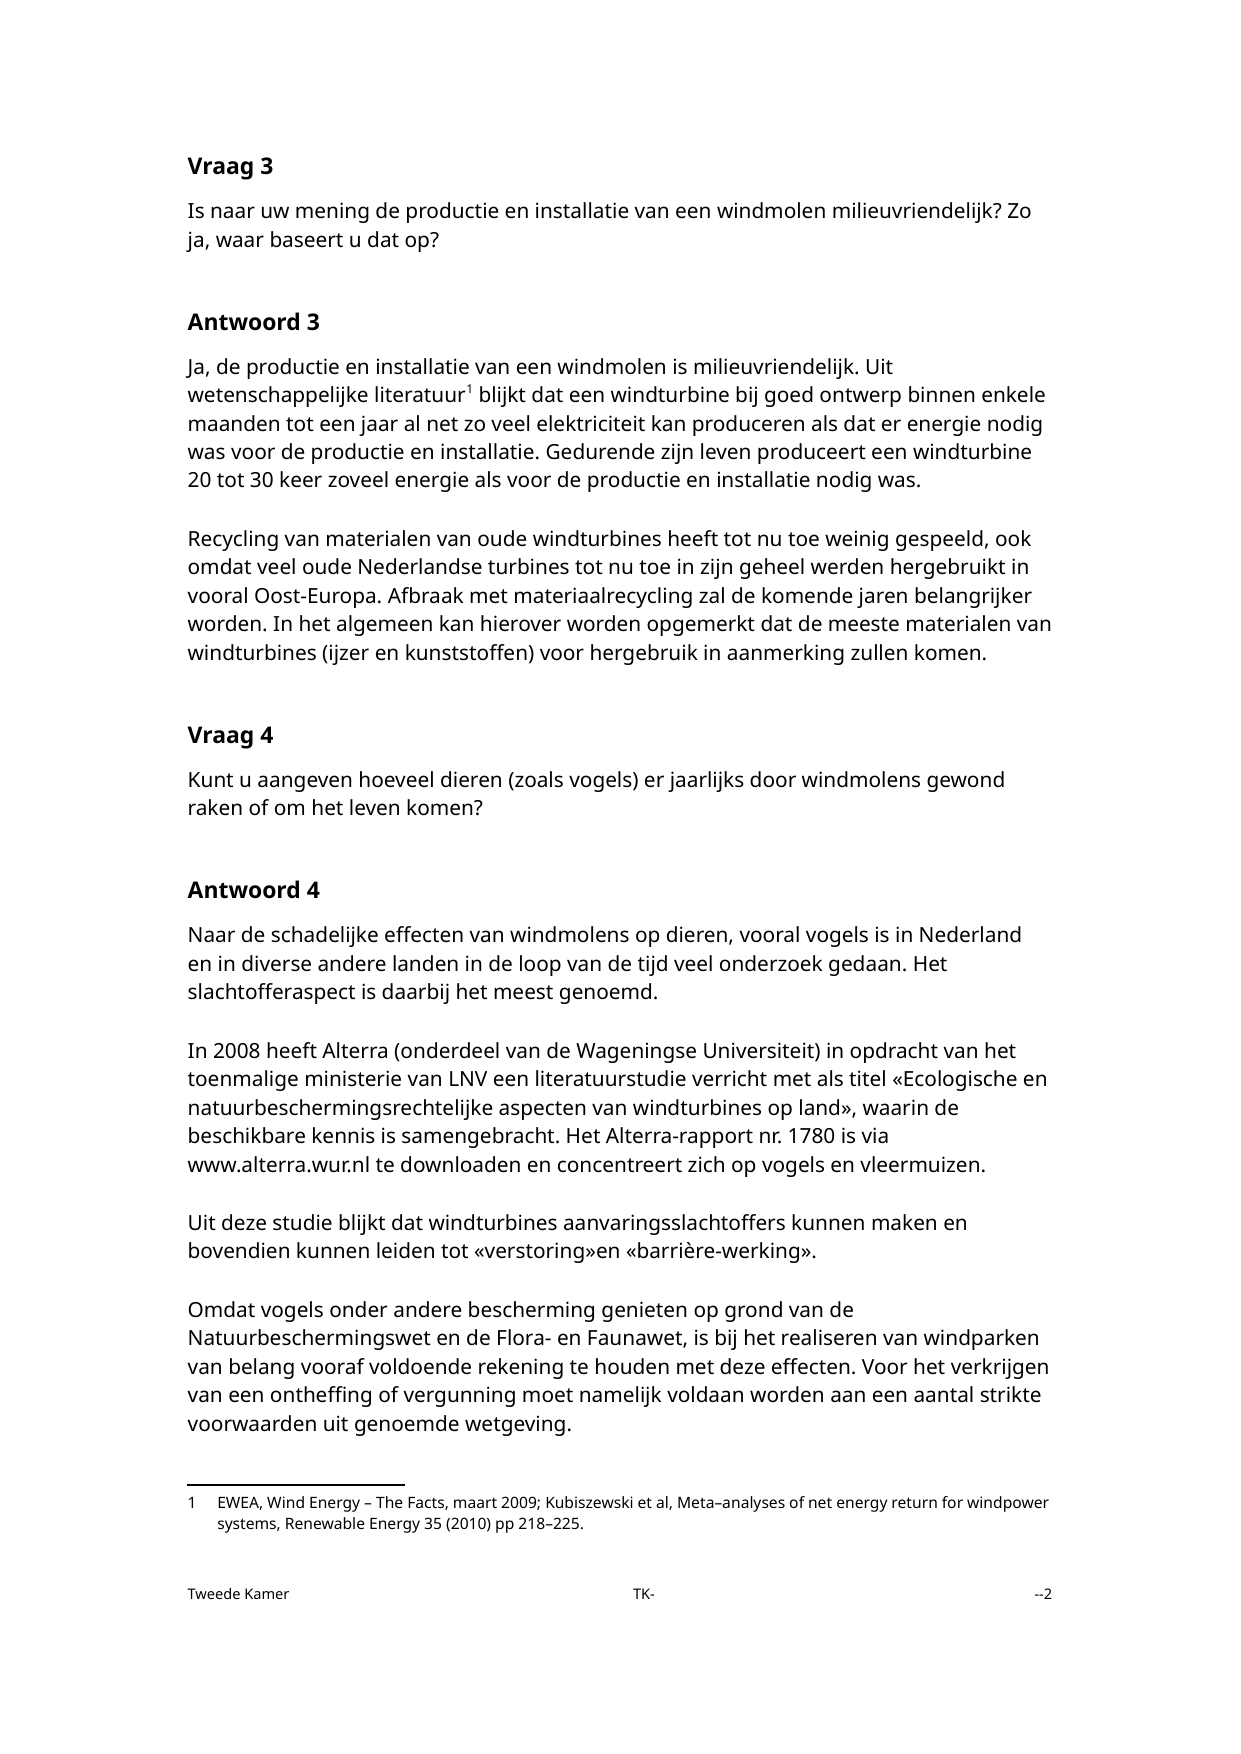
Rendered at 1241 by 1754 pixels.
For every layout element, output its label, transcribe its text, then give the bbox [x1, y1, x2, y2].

text Ja, de productie en installatie van een windmolen is milieuvriendelijk. Uit wetenschappelijke literatuur blijkt dat een windturbine bij goed ontwerp binnen enkele maanden tot een jaar al net zo veel elektriciteit kan produceren als dat er energie nodig was voor de productie en installatie. Gedurende zijn leven produceert een windturbine 20 tot 30 keer zoveel energie als voor de productie en installatie nodig was. [187, 352, 1053, 494]
text Omdat vogels onder andere bescherming genieten op grond van de Natuurbeschermingswet en de Flora- en Faunawet, is bij het realiseren van windparken van belang vooraf voldoende rekening te houden met deze effecten. Voor het verkrijgen van een ontheffing of vergunning moet namelijk voldaan worden aan een aantal strikte voorwaarden uit genoemde wetgeving. [187, 1295, 1053, 1437]
text Recycling van materialen van oude windturbines heeft tot nu toe weinig gespeeld, ook omdat veel oude Nederlandse turbines tot nu toe in zijn geheel werden hergebruikt in vooral Oost-Europa. Afbraak met materiaalrecycling zal de komende jaren belangrijker worden. In het algemeen kan hierover worden opgemerkt dat de meeste materialen van windturbines (ijzer en kunststoffen) voor hergebruik in aanmerking zullen komen. [187, 524, 1053, 666]
subtitle Antwoord 4 [187, 874, 1053, 906]
text Kunt u aangeven hoeveel dieren (zoals vogels) er jaarlijks door windmolens gewond raken of om het leven komen? [187, 765, 1053, 822]
text Is naar uw mening de productie en installatie van een windmolen milieuvriendelijk? Zo ja, waar baseert u dat op? [187, 196, 1053, 253]
subtitle Antwoord 3 [187, 306, 1053, 337]
text EWEA, Wind Energy – The Facts, maart 2009; Kubiszewski et al, Meta–analyses of net energy return for windpower systems, Renewable Energy 35 (2010) pp 218–225. [187, 1477, 1053, 1534]
text Naar de schadelijke effecten van windmolens op dieren, vooral vogels is in Nederland en in diverse andere landen in de loop van de tijd veel onderzoek gedaan. Het slachtofferaspect is daarbij het meest genoemd. [187, 921, 1053, 1006]
subtitle Vraag 3 [187, 150, 1053, 181]
text In 2008 heeft Alterra (onderdeel van de Wageningse Universiteit) in opdracht van het toenmalige ministerie van LNV een literatuurstudie verricht met als titel «Ecologische en natuurbeschermingsrechtelijke aspecten van windturbines op land», waarin de beschikbare kennis is samengebracht. Het Alterra-rapport nr. 1780 is via www.alterra.wur.nl te downloaden en concentreert zich op vogels en vleermuizen. [187, 1036, 1053, 1178]
text Uit deze studie blijkt dat windturbines aanvaringsslachtoffers kunnen maken en bovendien kunnen leiden tot «verstoring»en «barrière-werking». [187, 1208, 1053, 1265]
subtitle Vraag 4 [187, 719, 1053, 750]
